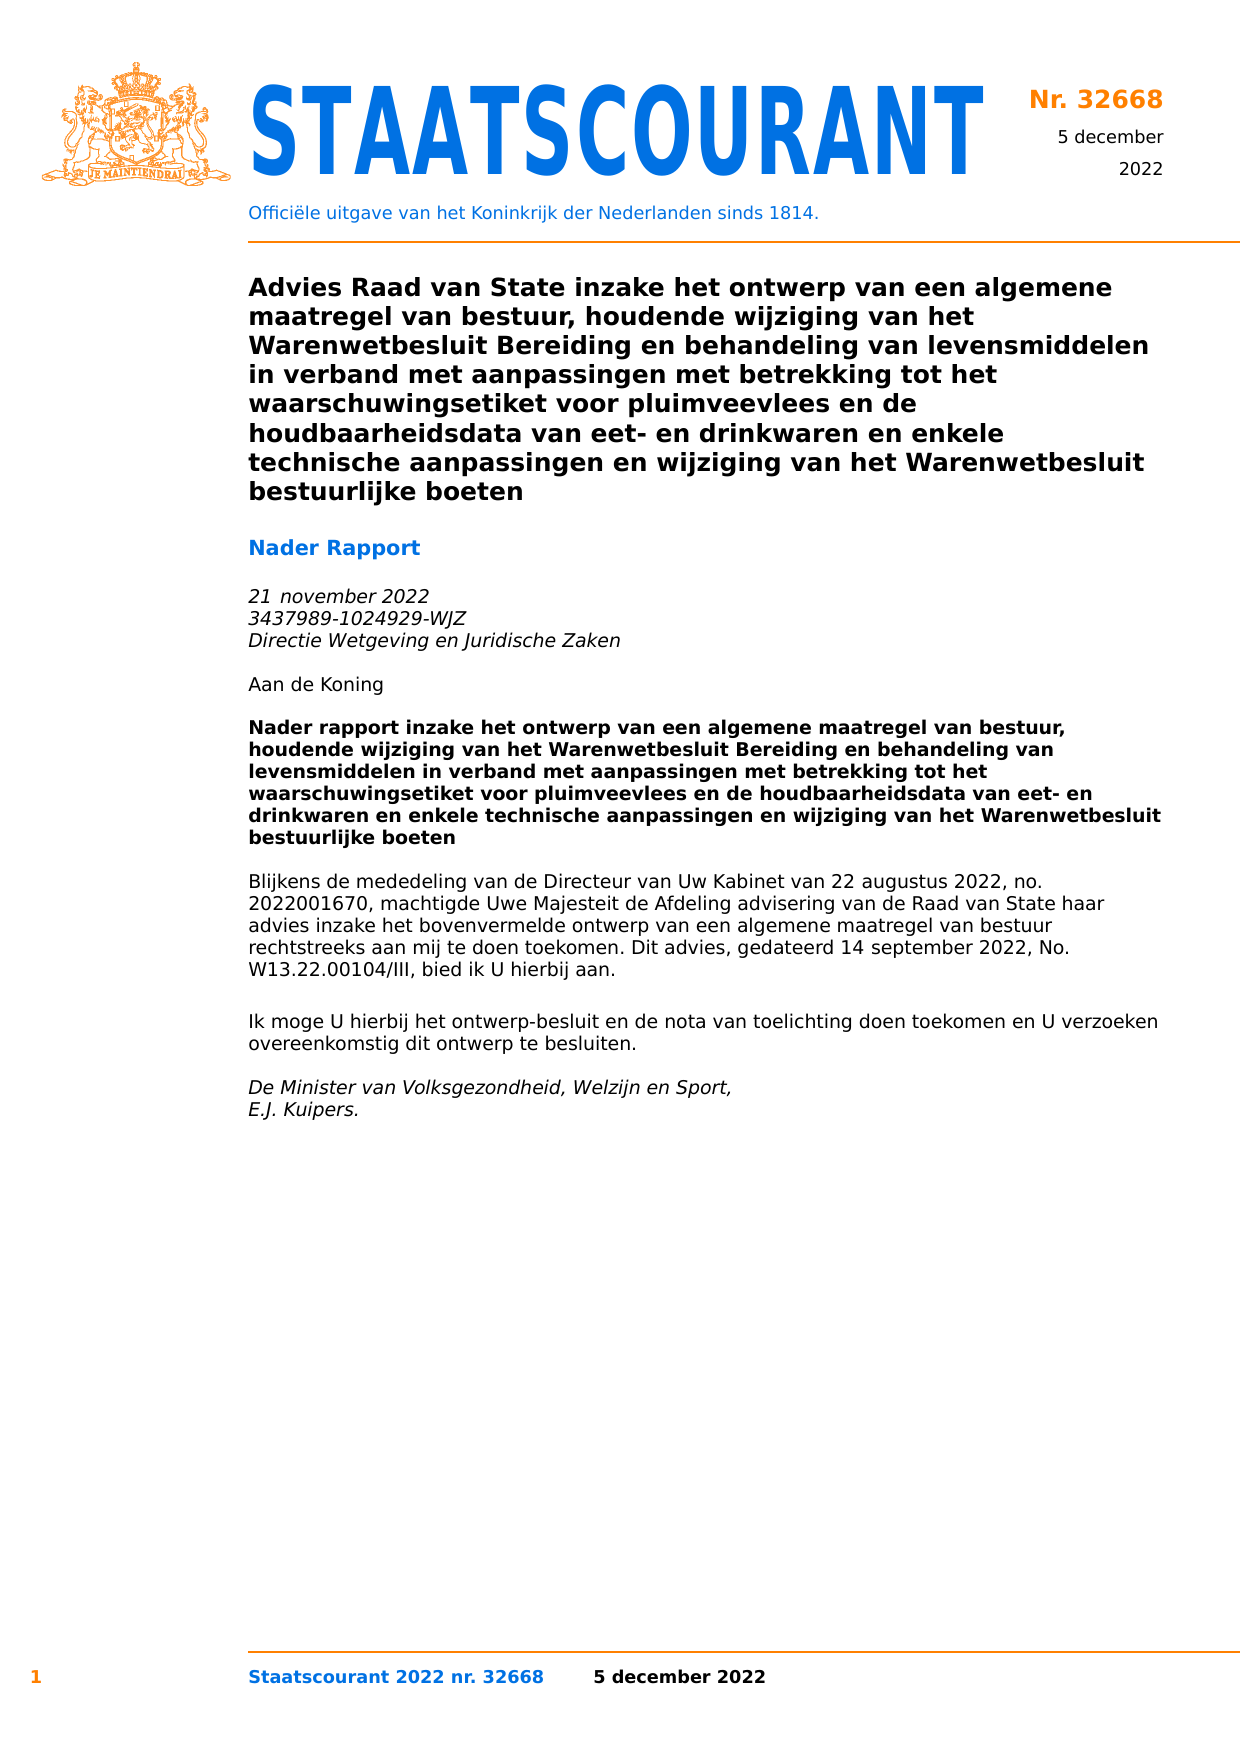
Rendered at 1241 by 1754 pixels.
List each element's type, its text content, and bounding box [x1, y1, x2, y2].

subtitle Nader Rapport [248, 536, 1163, 561]
table_cell 2022 [998, 153, 1240, 203]
text De Minister van Volksgezondheid, Welzijn en Sport, E.J. Kuipers. [248, 1077, 1163, 1121]
text Blijkens de mededeling van de Directeur van Uw Kabinet van 22 augustus 2022, no. 2022001670, machtigde Uwe Majesteit de Afdeling advisering van de Raad van State haar advies inzake het bovenvermelde ontwerp van een algemene maatregel van bestuur rechtstreeks aan mij te doen toekomen. Dit advies, gedateerd 14 september 2022, No. W13.22.00104/III, bied ik U hierbij aan. [248, 871, 1163, 981]
table_header [25, 62, 248, 241]
table_cell Officiële uitgave van het Koninkrijk der Nederlanden sinds 1814. [248, 203, 1240, 241]
text 21 november 2022 [248, 586, 1163, 608]
table_header Nr. 32668 [998, 62, 1240, 121]
picture [41, 62, 231, 186]
table_cell 5 december [998, 121, 1240, 153]
text Ik moge U hierbij het ontwerp-besluit en de nota van toelichting doen toekomen en U verzoeken overeenkomstig dit ontwerp te besluiten. [248, 1011, 1163, 1055]
text Nader rapport inzake het ontwerp van een algemene maatregel van bestuur, houdende wijziging van het Warenwetbesluit Bereiding en behandeling van levensmiddelen in verband met aanpassingen met betrekking tot het waarschuwingsetiket voor pluimveevlees en de houdbaarheidsdata van eet- en drinkwaren en enkele technische aanpassingen en wijziging van het Warenwetbesluit bestuurlijke boeten [248, 717, 1163, 849]
text 3437989-1024929-WJZ [248, 608, 1163, 629]
subtitle Advies Raad van State inzake het ontwerp van een algemene maatregel van bestuur, houdende wijziging van het Warenwetbesluit Bereiding en behandeling van levensmiddelen in verband met aanpassingen met betrekking tot het waarschuwingsetiket voor pluimveevlees en de houdbaarheidsdata van eet- en drinkwaren en enkele technische aanpassingen en wijziging van het Warenwetbesluit bestuurlijke boeten [248, 273, 1163, 506]
table_header STAATSCOURANT [248, 62, 998, 203]
text Directie Wetgeving en Juridische Zaken [248, 629, 1163, 652]
text Aan de Koning [248, 673, 1163, 695]
